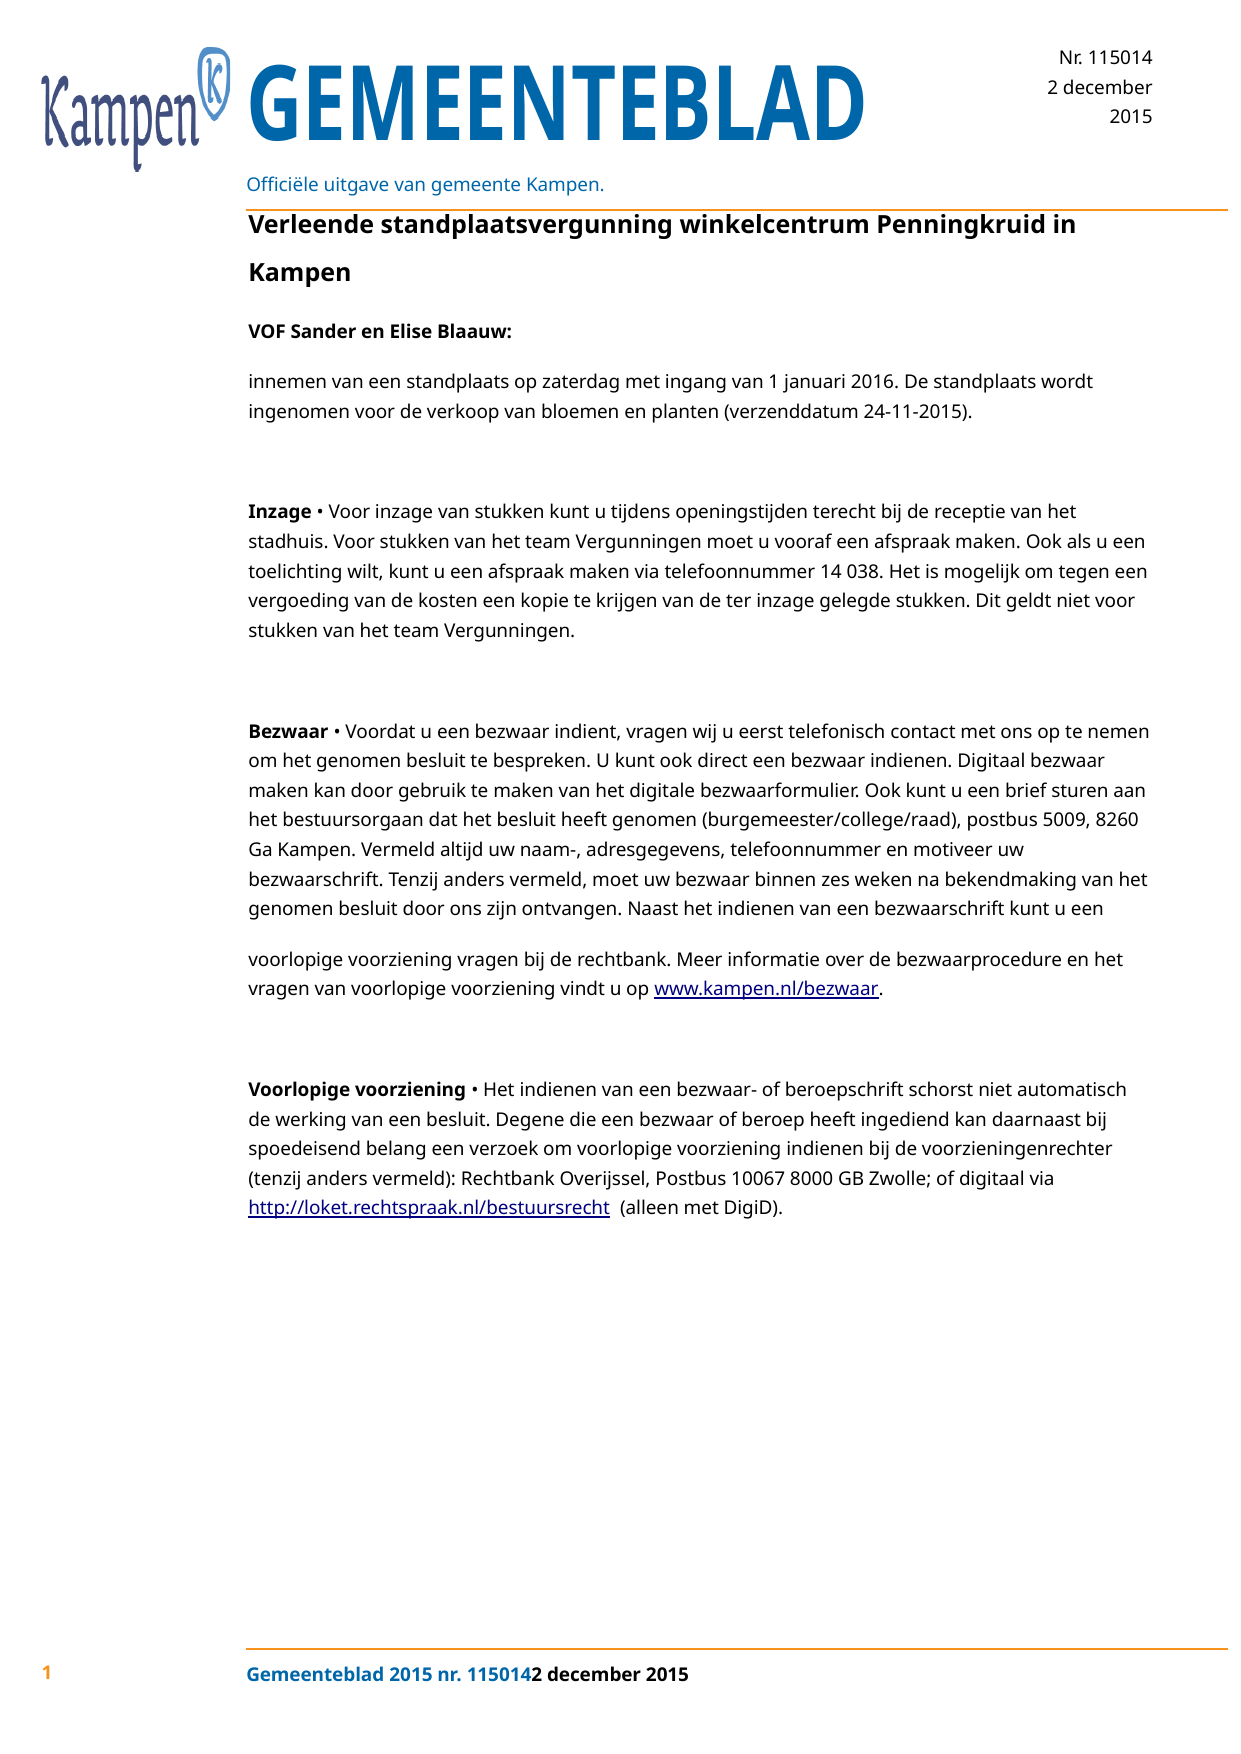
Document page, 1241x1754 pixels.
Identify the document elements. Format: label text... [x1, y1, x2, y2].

text Inzage • Voor inzage van stukken kunt u tijdens openingstijden terecht bij de receptie van het stadhuis. Voor stukken van het team Vergunningen moet u vooraf een afspraak maken. Ook als u een toelichting wilt, kunt u een afspraak maken via telefoonnummer 14 038. Het is mogelijk om tegen een vergoeding van de kosten een kopie te krijgen van de ter inzage gelegde stukken. Dit geldt niet voor stukken van het team Vergunningen. [248, 499, 1152, 643]
text voorlopige voorziening vragen bij de rechtbank. Meer informatie over de bezwaarprocedure en het vragen van voorlopige voorziening vindt u op www.kampen.nl/bezwaar. [248, 946, 1152, 1001]
text innemen van een standplaats op zaterdag met ingang van 1 januari 2016. De standplaats wordt ingenomen voor de verkoop van bloemen en planten (verzenddatum 24-11-2015). [248, 368, 1152, 424]
picture [41, 47, 231, 172]
text Bezwaar • Voordat u een bezwaar indient, vragen wij u eerst telefonisch contact met ons op te nemen om het genomen besluit te bespreken. U kunt ook direct een bezwaar indienen. Digitaal bezwaar maken kan door gebruik te maken van het digitale bezwaarformulier. Ook kunt u een brief sturen aan het bestuursorgaan dat het besluit heeft genomen (burgemeester/college/raad), postbus 5009, 8260 Ga Kampen. Vermeld altijd uw naam-, adresgegevens, telefoonnummer en motiveer uw bezwaarschrift. Tenzij anders vermeld, moet uw bezwaar binnen zes weken na bekendmaking van het genomen besluit door ons zijn ontvangen. Naast het indienen van een bezwaarschrift kunt u een [248, 718, 1152, 921]
text VOF Sander en Elise Blaauw: [248, 318, 1152, 344]
text Verleende standplaatsvergunning winkelcentrum Penningkruid in Kampen [248, 211, 1152, 288]
text Voorlopige voorziening • Het indienen van een bezwaar- of beroepschrift schorst niet automatisch de werking van een besluit. Degene die een bezwaar of beroep heeft ingediend kan daarnaast bij spoedeisend belang een verzoek om voorlopige voorziening indienen bij de voorzieningenrechter (tenzij anders vermeld): Rechtbank Overijssel, Postbus 10067 8000 GB Zwolle; of digitaal via http://loket.rechtspraak.nl/bestuursrecht (alleen met DigiD). [248, 1076, 1152, 1220]
